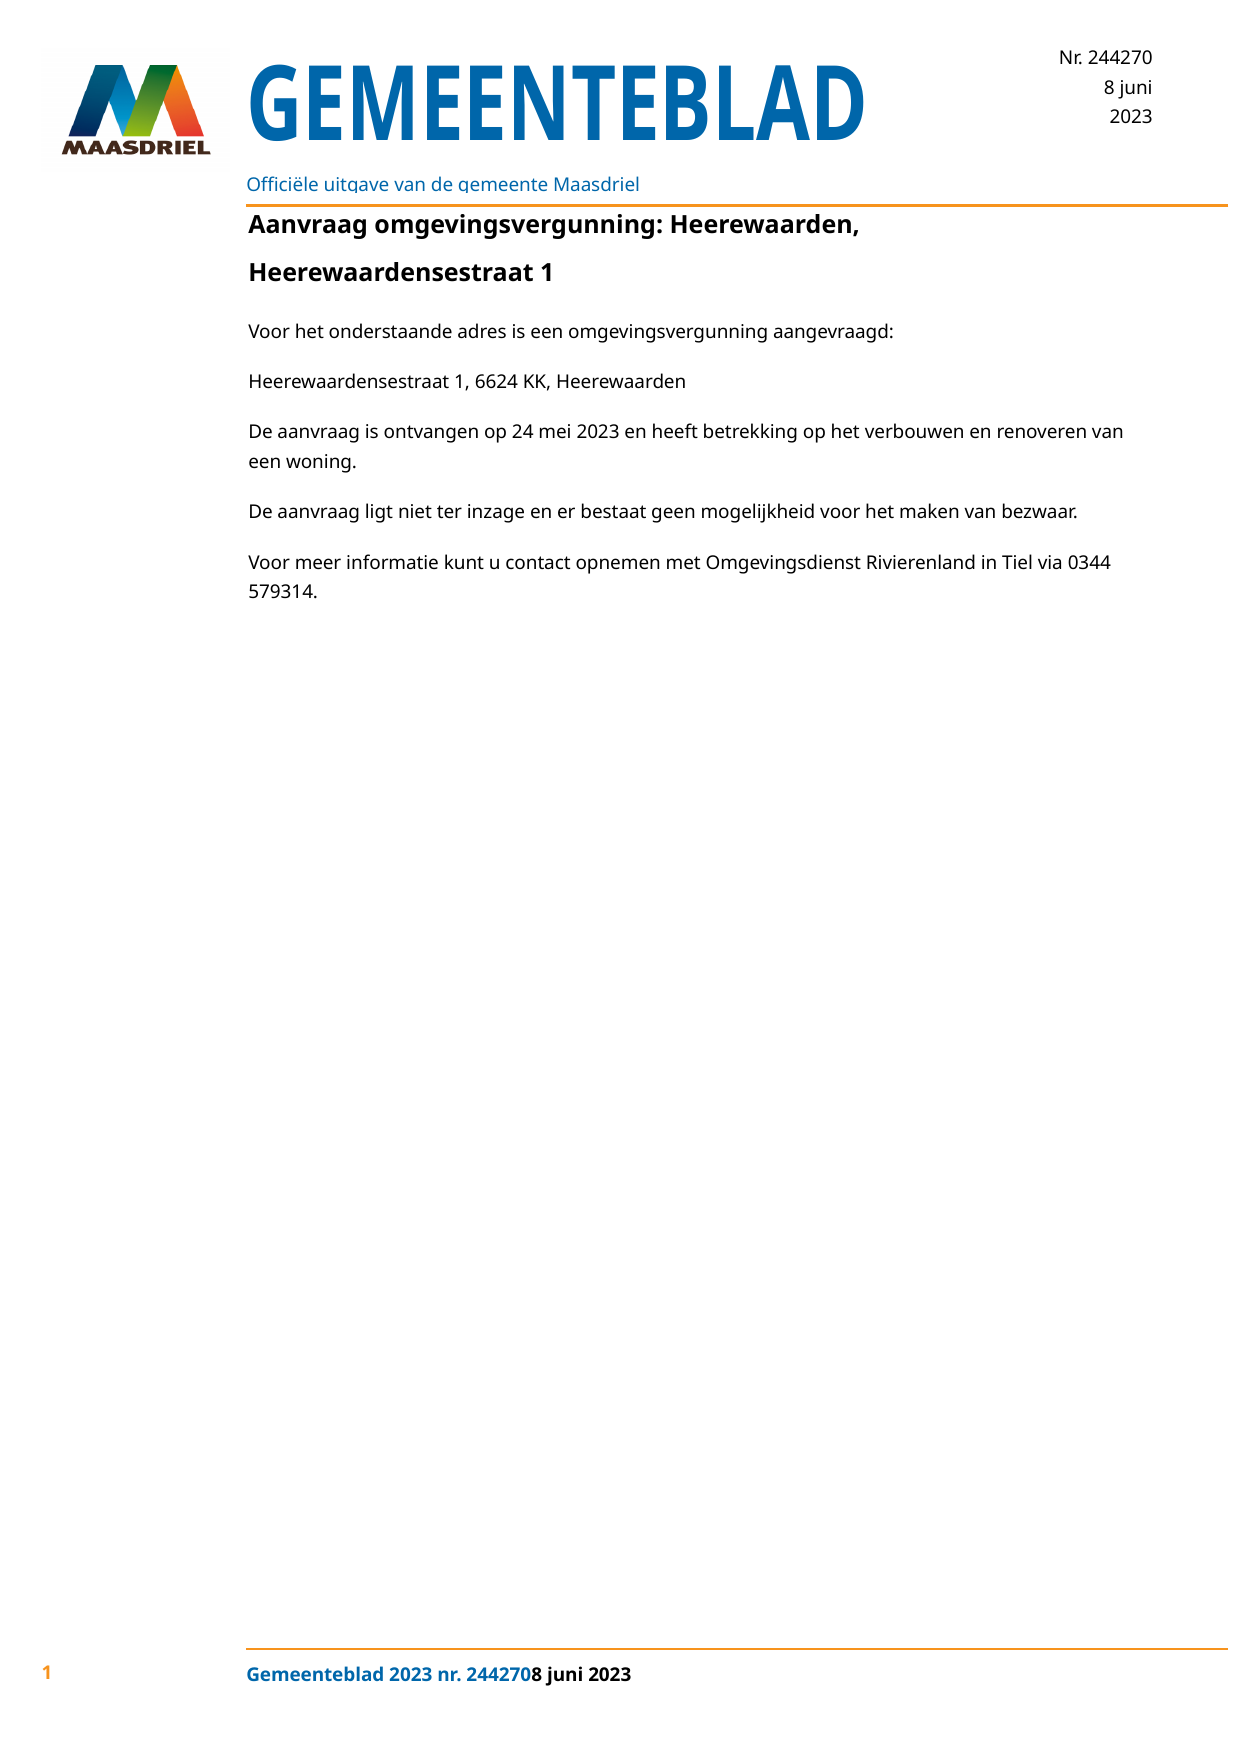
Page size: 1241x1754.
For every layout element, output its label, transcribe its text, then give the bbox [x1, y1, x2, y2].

text Voor het onderstaande adres is een omgevingsvergunning aangevraagd: [248, 318, 1152, 344]
text Aanvraag omgevingsvergunning: Heerewaarden, Heerewaardensestraat 1 [248, 207, 1152, 288]
text De aanvraag ligt niet ter inzage en er bestaat geen mogelijkheid voor het maken van bezwaar. [248, 499, 1152, 524]
picture [41, 47, 231, 172]
text Voor meer informatie kunt u contact opnemen met Omgevingsdienst Rivierenland in Tiel via 0344 579314. [248, 549, 1152, 604]
text Heerewaardensestraat 1, 6624 KK, Heerewaarden [248, 368, 1152, 394]
text De aanvraag is ontvangen op 24 mei 2023 en heeft betrekking op het verbouwen en renoveren van een woning. [248, 419, 1152, 474]
